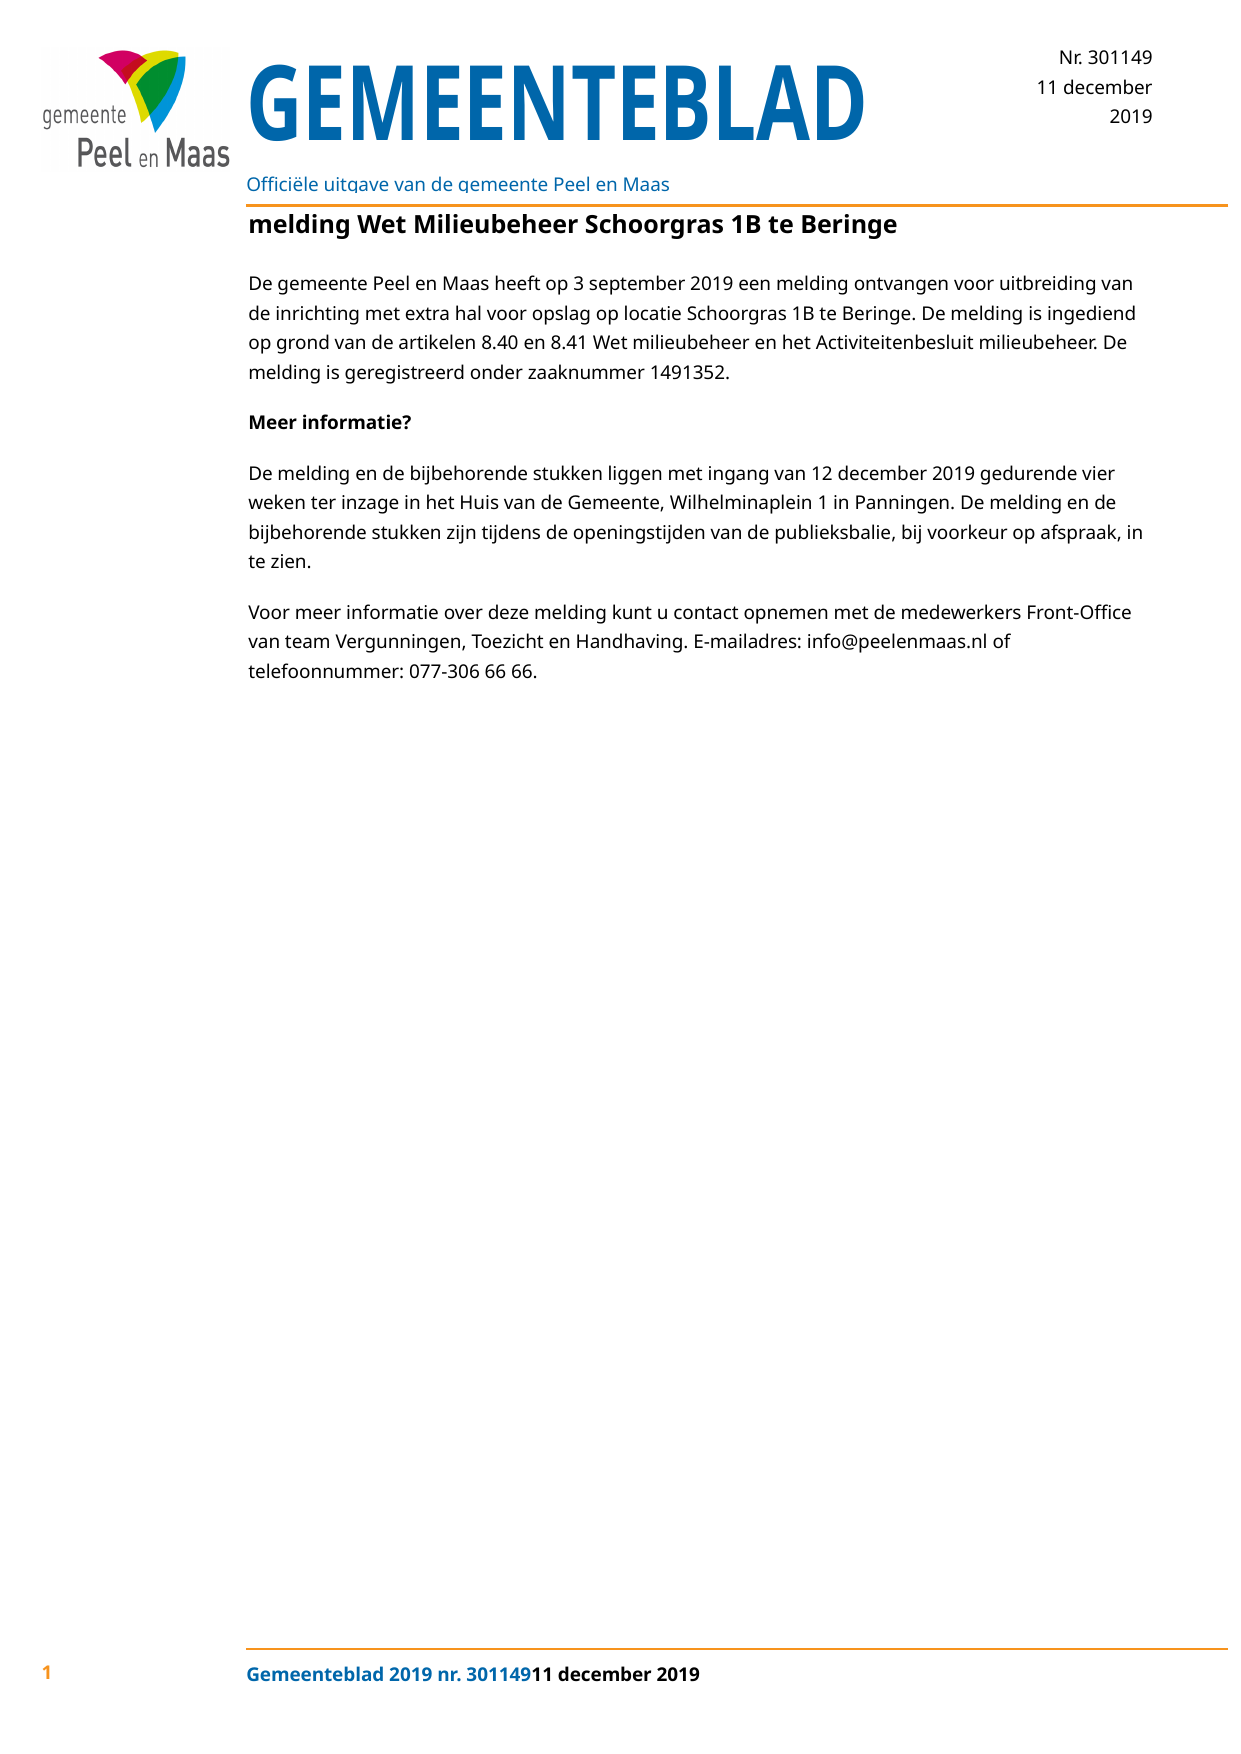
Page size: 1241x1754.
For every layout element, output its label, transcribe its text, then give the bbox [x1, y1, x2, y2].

text De gemeente Peel en Maas heeft op 3 september 2019 een melding ontvangen voor uitbreiding van de inrichting met extra hal voor opslag op locatie Schoorgras 1B te Beringe. De melding is ingediend op grond van de artikelen 8.40 en 8.41 Wet milieubeheer en het Activiteitenbesluit milieubeheer. De melding is geregistreerd onder zaaknummer 1491352. [248, 270, 1152, 385]
picture [41, 47, 231, 172]
text De melding en de bijbehorende stukken liggen met ingang van 12 december 2019 gedurende vier weken ter inzage in het Huis van de Gemeente, Wilhelminaplein 1 in Panningen. De melding en de bijbehorende stukken zijn tijdens de openingstijden van de publieksbalie, bij voorkeur op afspraak, in te zien. [248, 460, 1152, 574]
text Meer informatie? [248, 409, 1152, 435]
text Voor meer informatie over deze melding kunt u contact opnemen met de medewerkers Front-Office van team Vergunningen, Toezicht en Handhaving. E-mailadres: info@peelenmaas.nl of telefoonnummer: 077-306 66 66. [248, 599, 1152, 684]
text melding Wet Milieubeheer Schoorgras 1B te Beringe [248, 207, 1152, 241]
